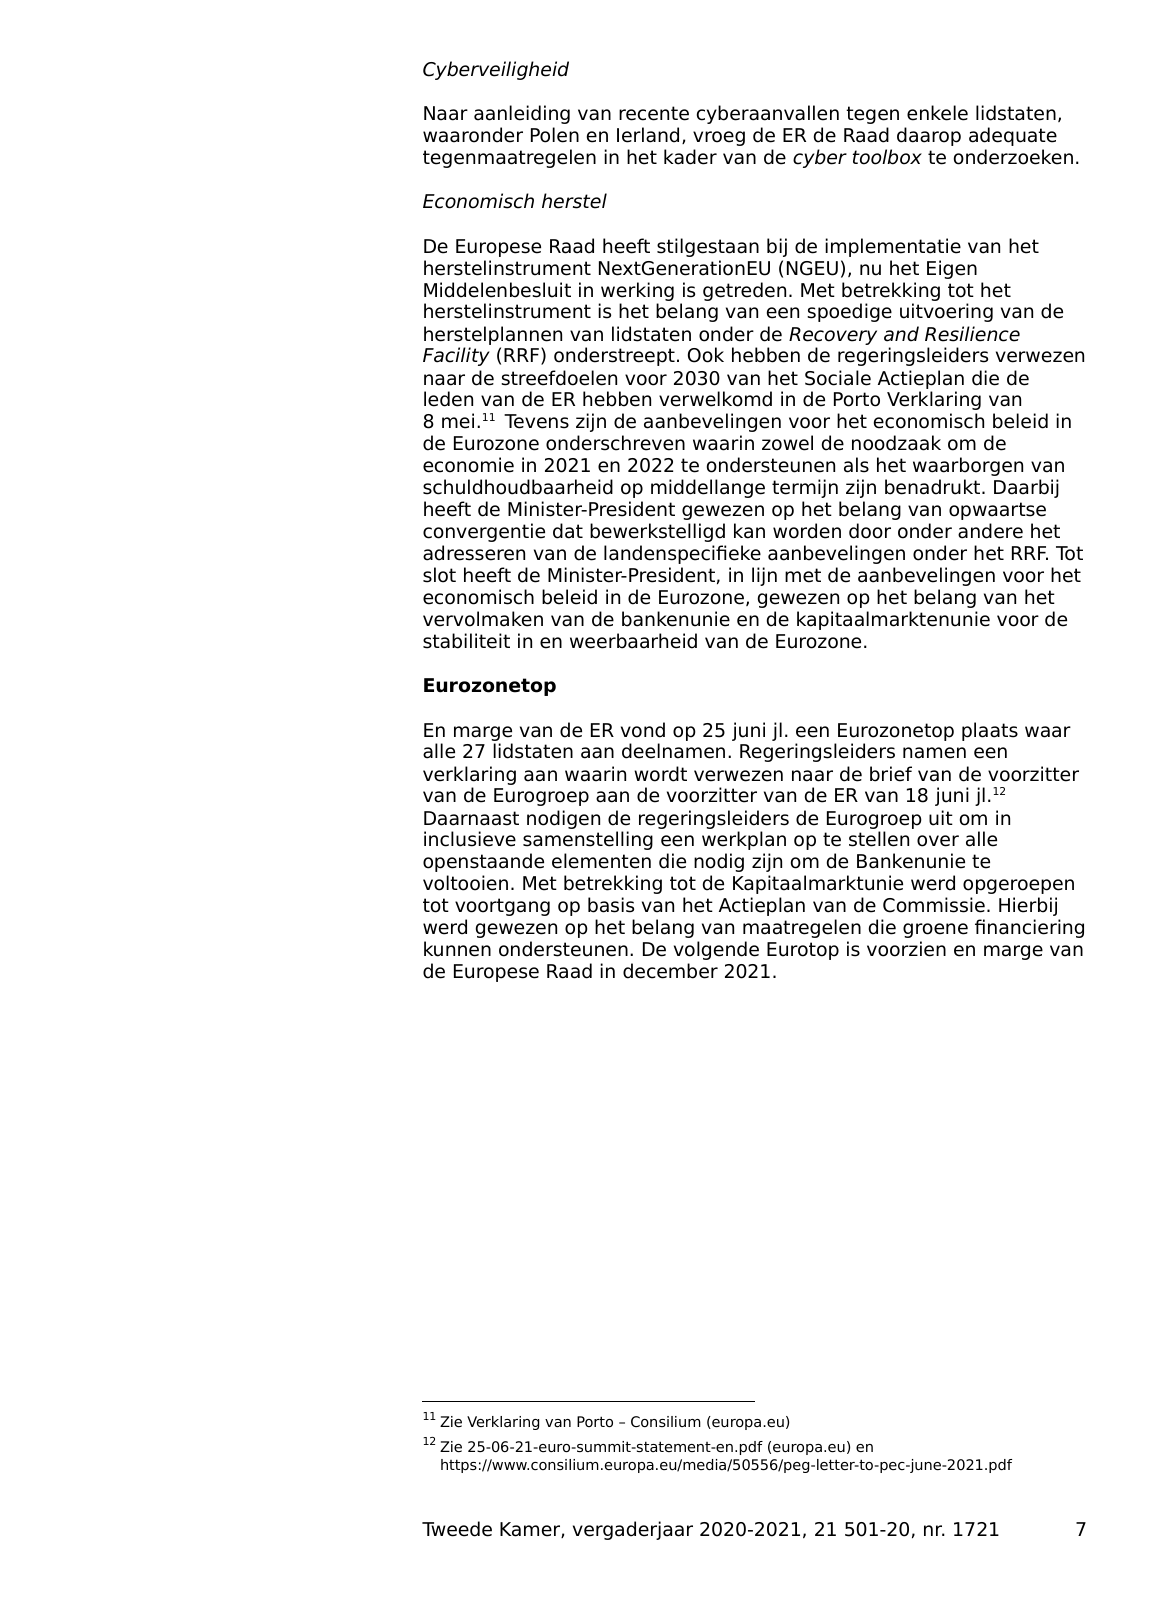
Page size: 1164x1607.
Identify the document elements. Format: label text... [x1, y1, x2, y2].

subtitle Eurozonetop [422, 675, 1087, 697]
subtitle Cyberveiligheid [422, 59, 1087, 81]
text Zie Verklaring van Porto – Consilium (europa.eu) [422, 1410, 1087, 1432]
text Naar aanleiding van recente cyberaanvallen tegen enkele lidstaten, waaronder Polen en Ierland, vroeg de ER de Raad daarop adequate tegenmaatregelen in het kader van de cyber toolbox te onderzoeken. [422, 103, 1087, 169]
text De Europese Raad heeft stilgestaan bij de implementatie van het herstelinstrument NextGenerationEU (NGEU), nu het Eigen Middelenbesluit in werking is getreden. Met betrekking tot het herstelinstrument is het belang van een spoedige uitvoering van de herstelplannen van lidstaten onder de Recovery and Resilience Facility (RRF) onderstreept. Ook hebben de regeringsleiders verwezen naar de streefdoelen voor 2030 van het Sociale Actieplan die de leden van de ER hebben verwelkomd in de Porto Verklaring van 8 mei. Tevens zijn de aanbevelingen voor het economisch beleid in de Eurozone onderschreven waarin zowel de noodzaak om de economie in 2021 en 2022 te ondersteunen als het waarborgen van schuldhoudbaarheid op middellange termijn zijn benadrukt. Daarbij heeft de Minister-President gewezen op het belang van opwaartse convergentie dat bewerkstelligd kan worden door onder andere het adresseren van de landenspecifieke aanbevelingen onder het RRF. Tot slot heeft de Minister-President, in lijn met de aanbevelingen voor het economisch beleid in de Eurozone, gewezen op het belang van het vervolmaken van de bankenunie en de kapitaalmarktenunie voor de stabiliteit in en weerbaarheid van de Eurozone. [422, 236, 1087, 653]
text Zie 25-06-21-euro-summit-statement-en.pdf (europa.eu) en https://www.consilium.europa.eu/media/50556/peg-letter-to-pec-june-2021.pdf [422, 1435, 1087, 1474]
subtitle Economisch herstel [422, 191, 1087, 213]
text En marge van de ER vond op 25 juni jl. een Eurozonetop plaats waar alle 27 lidstaten aan deelnamen. Regeringsleiders namen een verklaring aan waarin wordt verwezen naar de brief van de voorzitter van de Eurogroep aan de voorzitter van de ER van 18 juni jl. Daarnaast nodigen de regeringsleiders de Eurogroep uit om in inclusieve samenstelling een werkplan op te stellen over alle openstaande elementen die nodig zijn om de Bankenunie te voltooien. Met betrekking tot de Kapitaalmarktunie werd opgeroepen tot voortgang op basis van het Actieplan van de Commissie. Hierbij werd gewezen op het belang van maatregelen die groene financiering kunnen ondersteunen. De volgende Eurotop is voorzien en marge van de Europese Raad in december 2021. [422, 719, 1087, 983]
